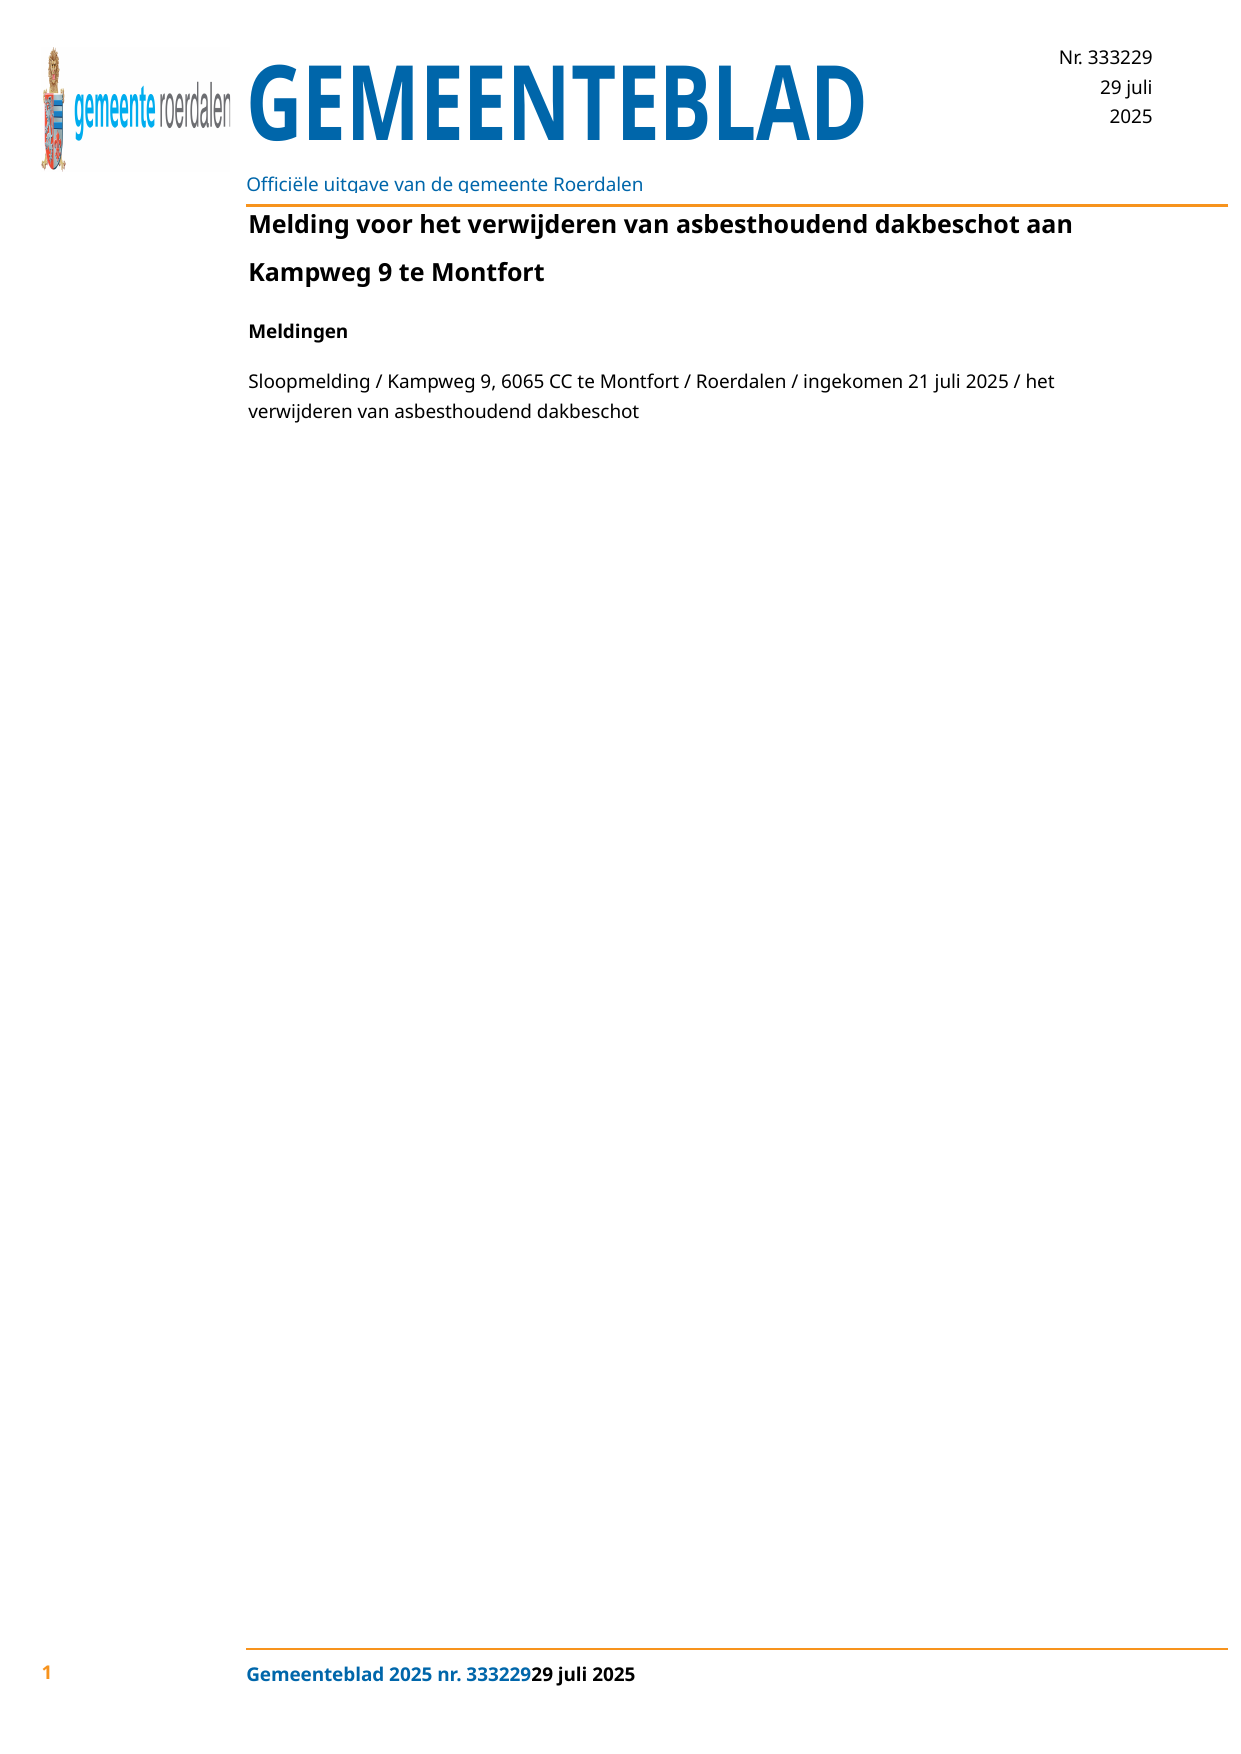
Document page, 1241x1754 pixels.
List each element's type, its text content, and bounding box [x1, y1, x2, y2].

picture [41, 47, 231, 172]
text Sloopmelding / Kampweg 9, 6065 CC te Montfort / Roerdalen / ingekomen 21 juli 2025 / het verwijderen van asbesthoudend dakbeschot [248, 368, 1152, 424]
text Melding voor het verwijderen van asbesthoudend dakbeschot aan Kampweg 9 te Montfort [248, 207, 1152, 288]
text Meldingen [248, 318, 1152, 344]
